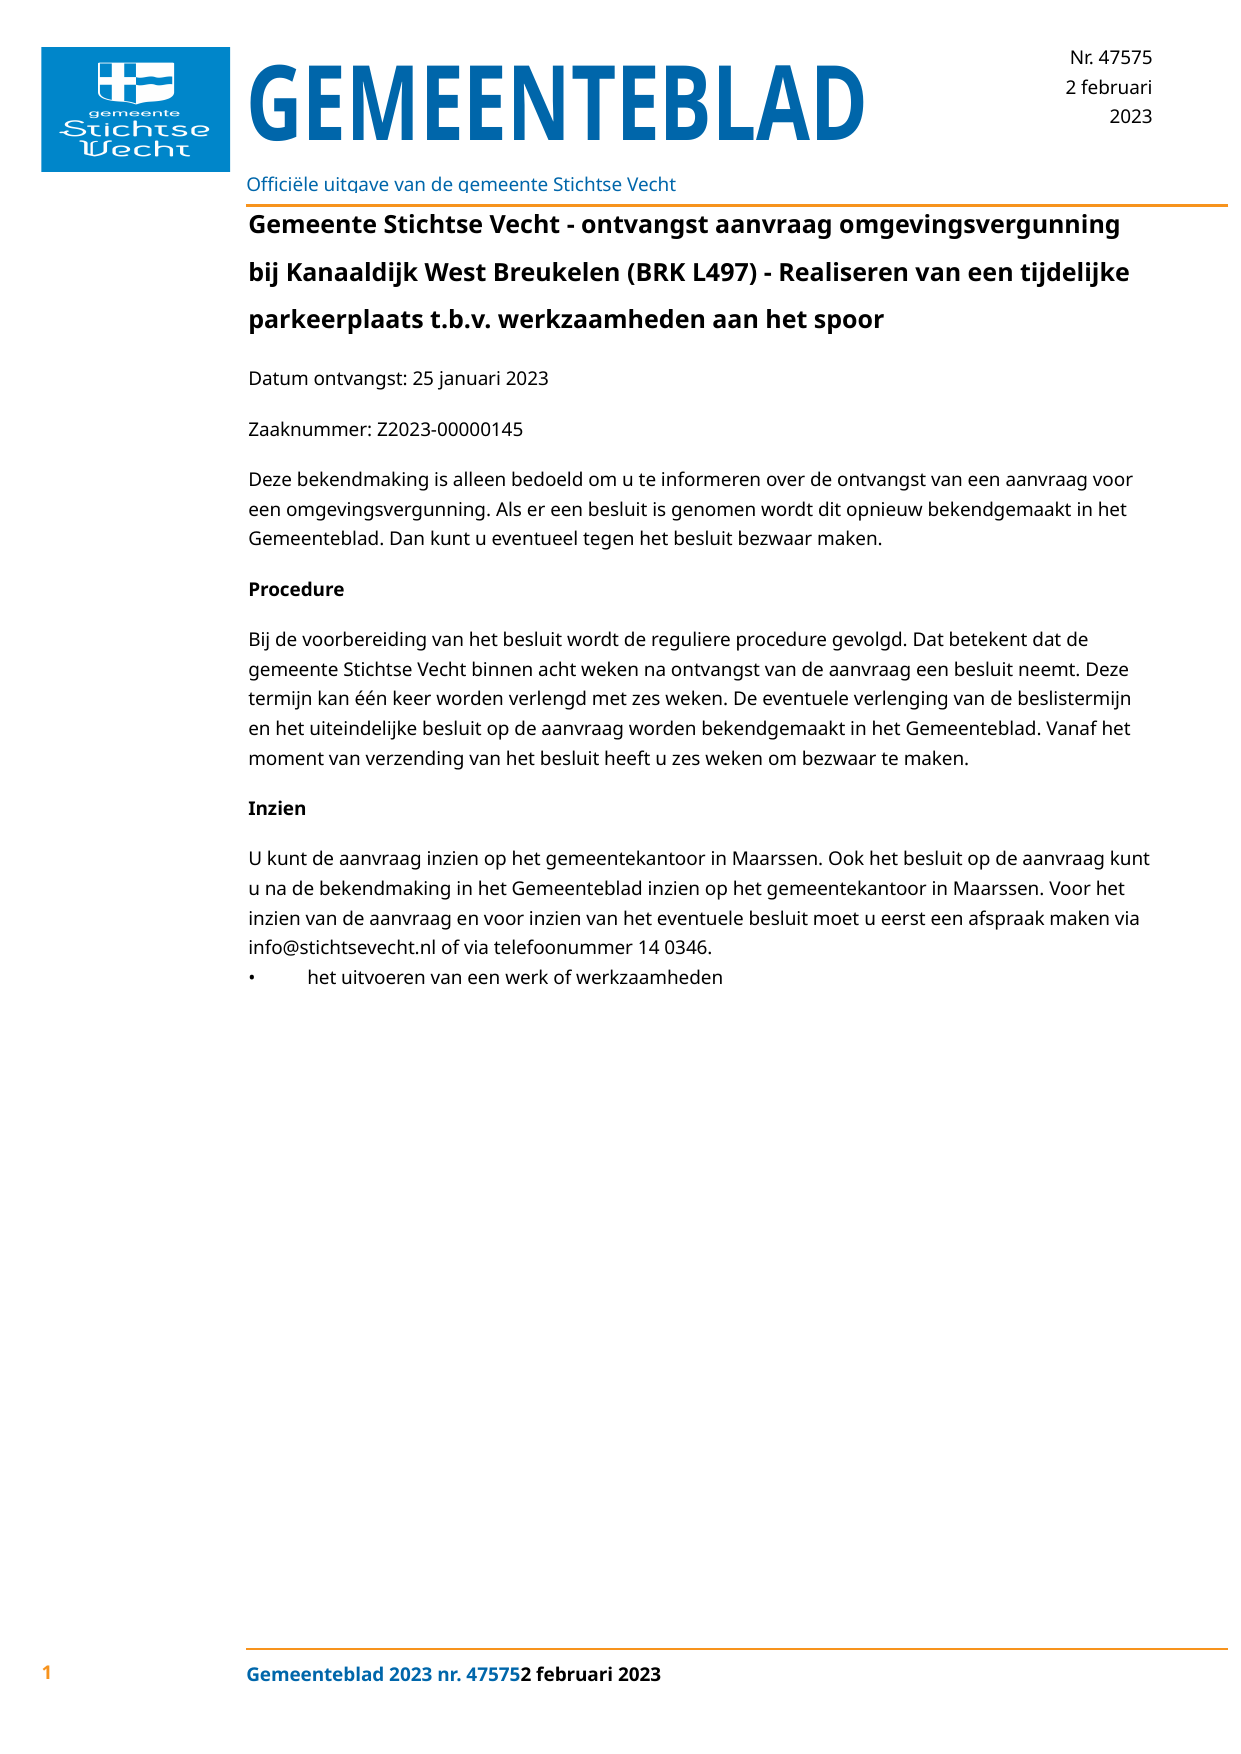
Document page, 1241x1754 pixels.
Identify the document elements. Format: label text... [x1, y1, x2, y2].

text Deze bekendmaking is alleen bedoeld om u te informeren over de ontvangst van een aanvraag voor een omgevingsvergunning. Als er een besluit is genomen wordt dit opnieuw bekendgemaakt in het Gemeenteblad. Dan kunt u eventueel tegen het besluit bezwaar maken. [248, 466, 1152, 551]
text Gemeente Stichtse Vecht - ontvangst aanvraag omgevingsvergunning bij Kanaaldijk West Breukelen (BRK L497) - Realiseren van een tijdelijke parkeerplaats t.b.v. werkzaamheden aan het spoor [248, 207, 1152, 336]
text Bij de voorbereiding van het besluit wordt de reguliere procedure gevolgd. Dat betekent dat de gemeente Stichtse Vecht binnen acht weken na ontvangst van de aanvraag een besluit neemt. Deze termijn kan één keer worden verlengd met zes weken. De eventuele verlenging van de beslistermijn en het uiteindelijke besluit op de aanvraag worden bekendgemaakt in het Gemeenteblad. Vanaf het moment van verzending van het besluit heeft u zes weken om bezwaar te maken. [248, 626, 1152, 770]
text Datum ontvangst: 25 januari 2023 [248, 366, 1152, 391]
picture [137, 63, 174, 103]
text Zaaknummer: Z2023-00000145 [248, 416, 1152, 442]
text Procedure [248, 576, 1152, 602]
picture [99, 63, 135, 101]
text Inzien [248, 795, 1152, 821]
list het uitvoeren van een werk of werkzaamheden [248, 964, 1152, 989]
text U kunt de aanvraag inzien op het gemeentekantoor in Maarssen. Ook het besluit op de aanvraag kunt u na de bekendmaking in het Gemeenteblad inzien op het gemeentekantoor in Maarssen. Voor het inzien van de aanvraag en voor inzien van het eventuele besluit moet u eerst een afspraak maken via info@stichtsevecht.nl of via telefoonummer 14 0346. [248, 846, 1152, 960]
